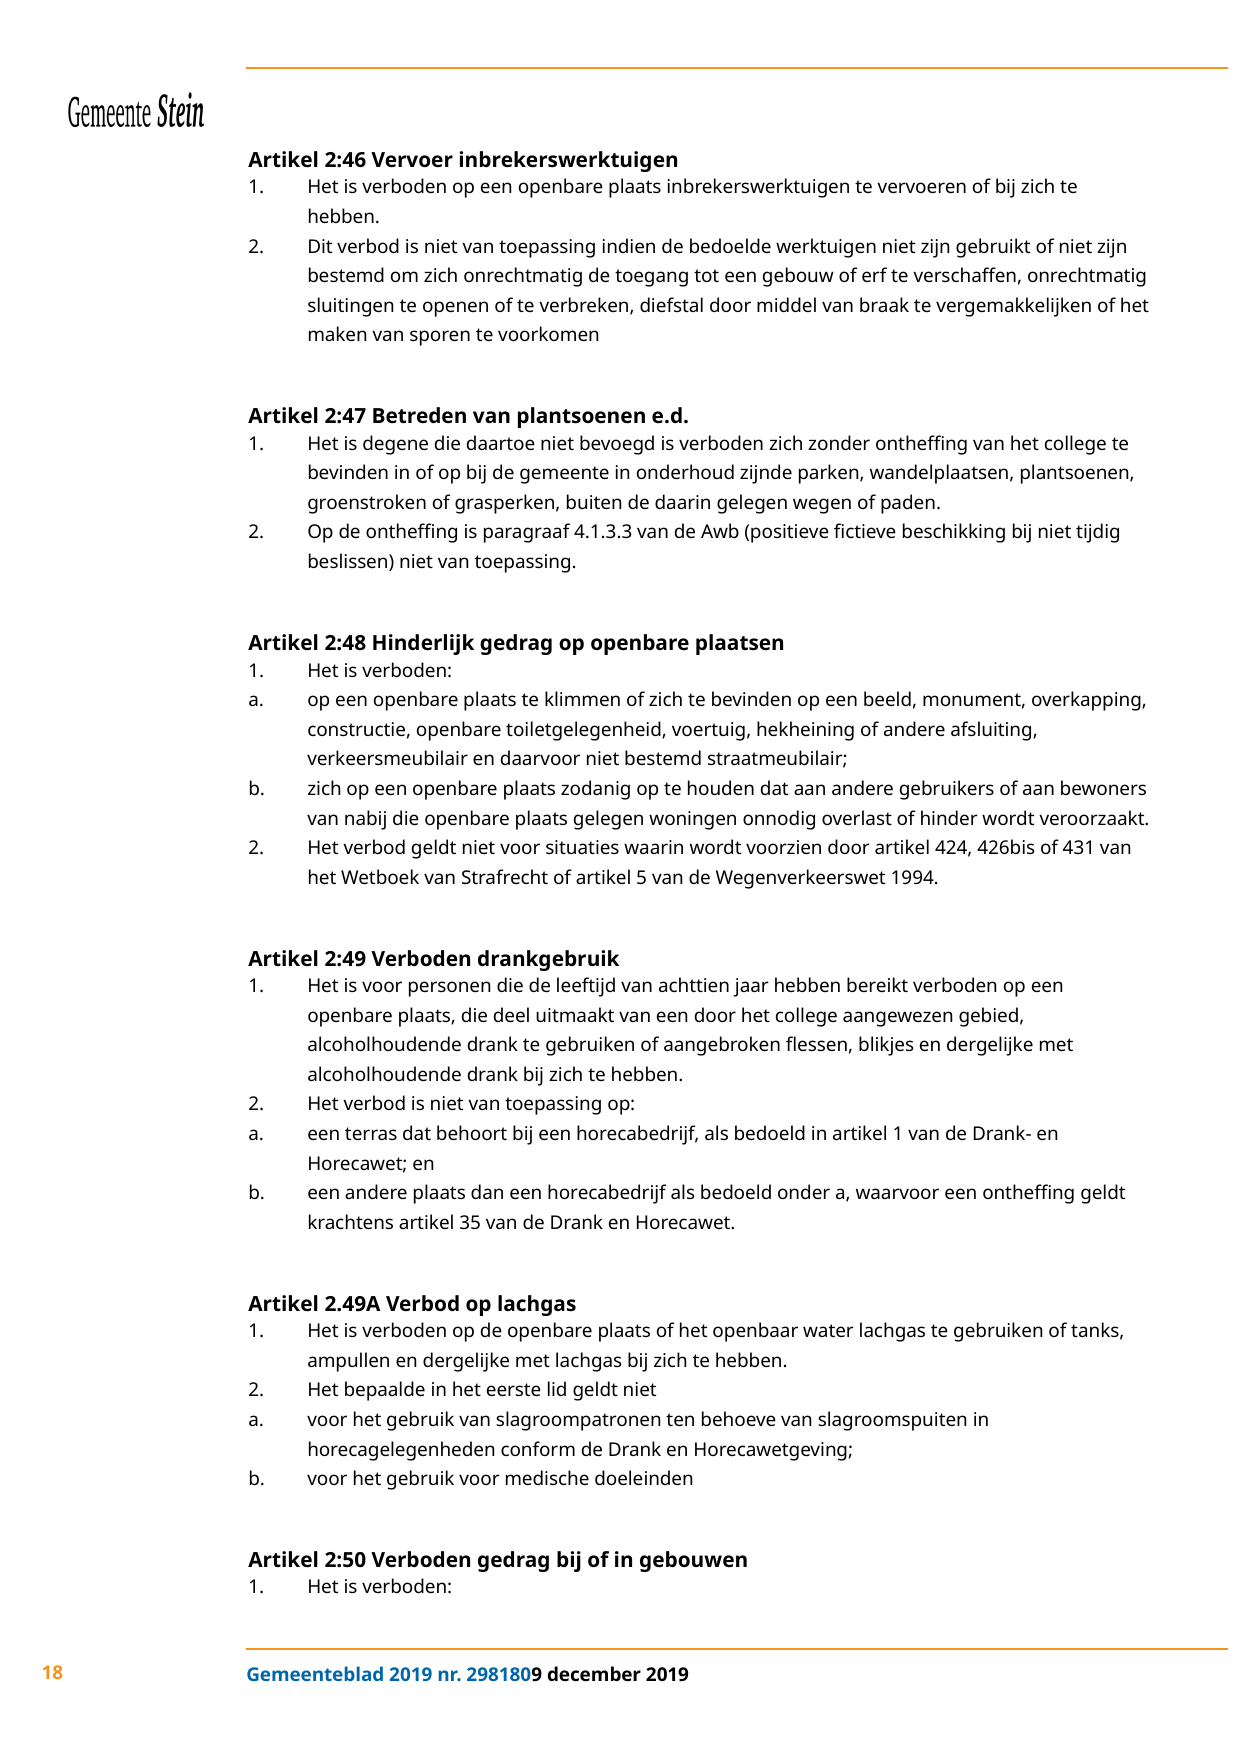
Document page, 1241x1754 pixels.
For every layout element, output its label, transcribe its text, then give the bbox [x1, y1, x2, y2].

list zich op een openbare plaats zodanig op te houden dat aan andere gebruikers of aan bewoners van nabij die openbare plaats gelegen woningen onnodig overlast of hinder wordt veroorzaakt. [248, 775, 1152, 830]
picture [41, 47, 231, 172]
list Het verbod is niet van toepassing op: [248, 1091, 1152, 1116]
list Dit verbod is niet van toepassing indien de bedoelde werktuigen niet zijn gebruikt of niet zijn bestemd om zich onrechtmatig de toegang tot een gebouw of erf te verschaffen, onrechtmatig sluitingen te openen of te verbreken, diefstal door middel van braak te vergemakkelijken of het maken van sporen te voorkomen [248, 233, 1152, 347]
list Op de ontheffing is paragraaf 4.1.3.3 van de Awb (positieve fictieve beschikking bij niet tijdig beslissen) niet van toepassing. [248, 519, 1152, 574]
text Artikel 2:48 Hinderlijk gedrag op openbare plaatsen [248, 628, 1152, 657]
text Artikel 2:50 Verboden gedrag bij of in gebouwen [248, 1545, 1152, 1574]
list Het bepaalde in het eerste lid geldt niet [248, 1377, 1152, 1402]
list Het is verboden: [248, 1574, 1152, 1599]
text Artikel 2:49 Verboden drankgebruik [248, 944, 1152, 972]
list een terras dat behoort bij een horecabedrijf, als bedoeld in artikel 1 van de Drank- en Horecawet; en [248, 1120, 1152, 1176]
list voor het gebruik van slagroompatronen ten behoeve van slagroomspuiten in horecagelegenheden conform de Drank en Horecawetgeving; [248, 1406, 1152, 1461]
list voor het gebruik voor medische doeleinden [248, 1465, 1152, 1491]
list Het is verboden: [248, 657, 1152, 682]
list Het is verboden op een openbare plaats inbrekerswerktuigen te vervoeren of bij zich te hebben. [248, 174, 1152, 229]
list een andere plaats dan een horecabedrijf als bedoeld onder a, waarvoor een ontheffing geldt krachtens artikel 35 van de Drank en Horecawet. [248, 1179, 1152, 1235]
text Artikel 2:46 Vervoer inbrekerswerktuigen [248, 145, 1152, 174]
list Het is voor personen die de leeftijd van achttien jaar hebben bereikt verboden op een openbare plaats, die deel uitmaakt van een door het college aangewezen gebied, alcoholhoudende drank te gebruiken of aangebroken flessen, blikjes en dergelijke met alcoholhoudende drank bij zich te hebben. [248, 972, 1152, 1087]
list Het is degene die daartoe niet bevoegd is verboden zich zonder ontheffing van het college te bevinden in of op bij de gemeente in onderhoud zijnde parken, wandelplaatsen, plantsoenen, groenstroken of grasperken, buiten de daarin gelegen wegen of paden. [248, 430, 1152, 515]
list Het is verboden op de openbare plaats of het openbaar water lachgas te gebruiken of tanks, ampullen en dergelijke met lachgas bij zich te hebben. [248, 1317, 1152, 1373]
list Het verbod geldt niet voor situaties waarin wordt voorzien door artikel 424, 426bis of 431 van het Wetboek van Strafrecht of artikel 5 van de Wegenverkeerswet 1994. [248, 834, 1152, 889]
text Artikel 2:47 Betreden van plantsoenen e.d. [248, 402, 1152, 430]
list op een openbare plaats te klimmen of zich te bevinden op een beeld, monument, overkapping, constructie, openbare toiletgelegenheid, voertuig, hekheining of andere afsluiting, verkeersmeubilair en daarvoor niet bestemd straatmeubilair; [248, 686, 1152, 771]
text Artikel 2.49A Verbod op lachgas [248, 1289, 1152, 1317]
